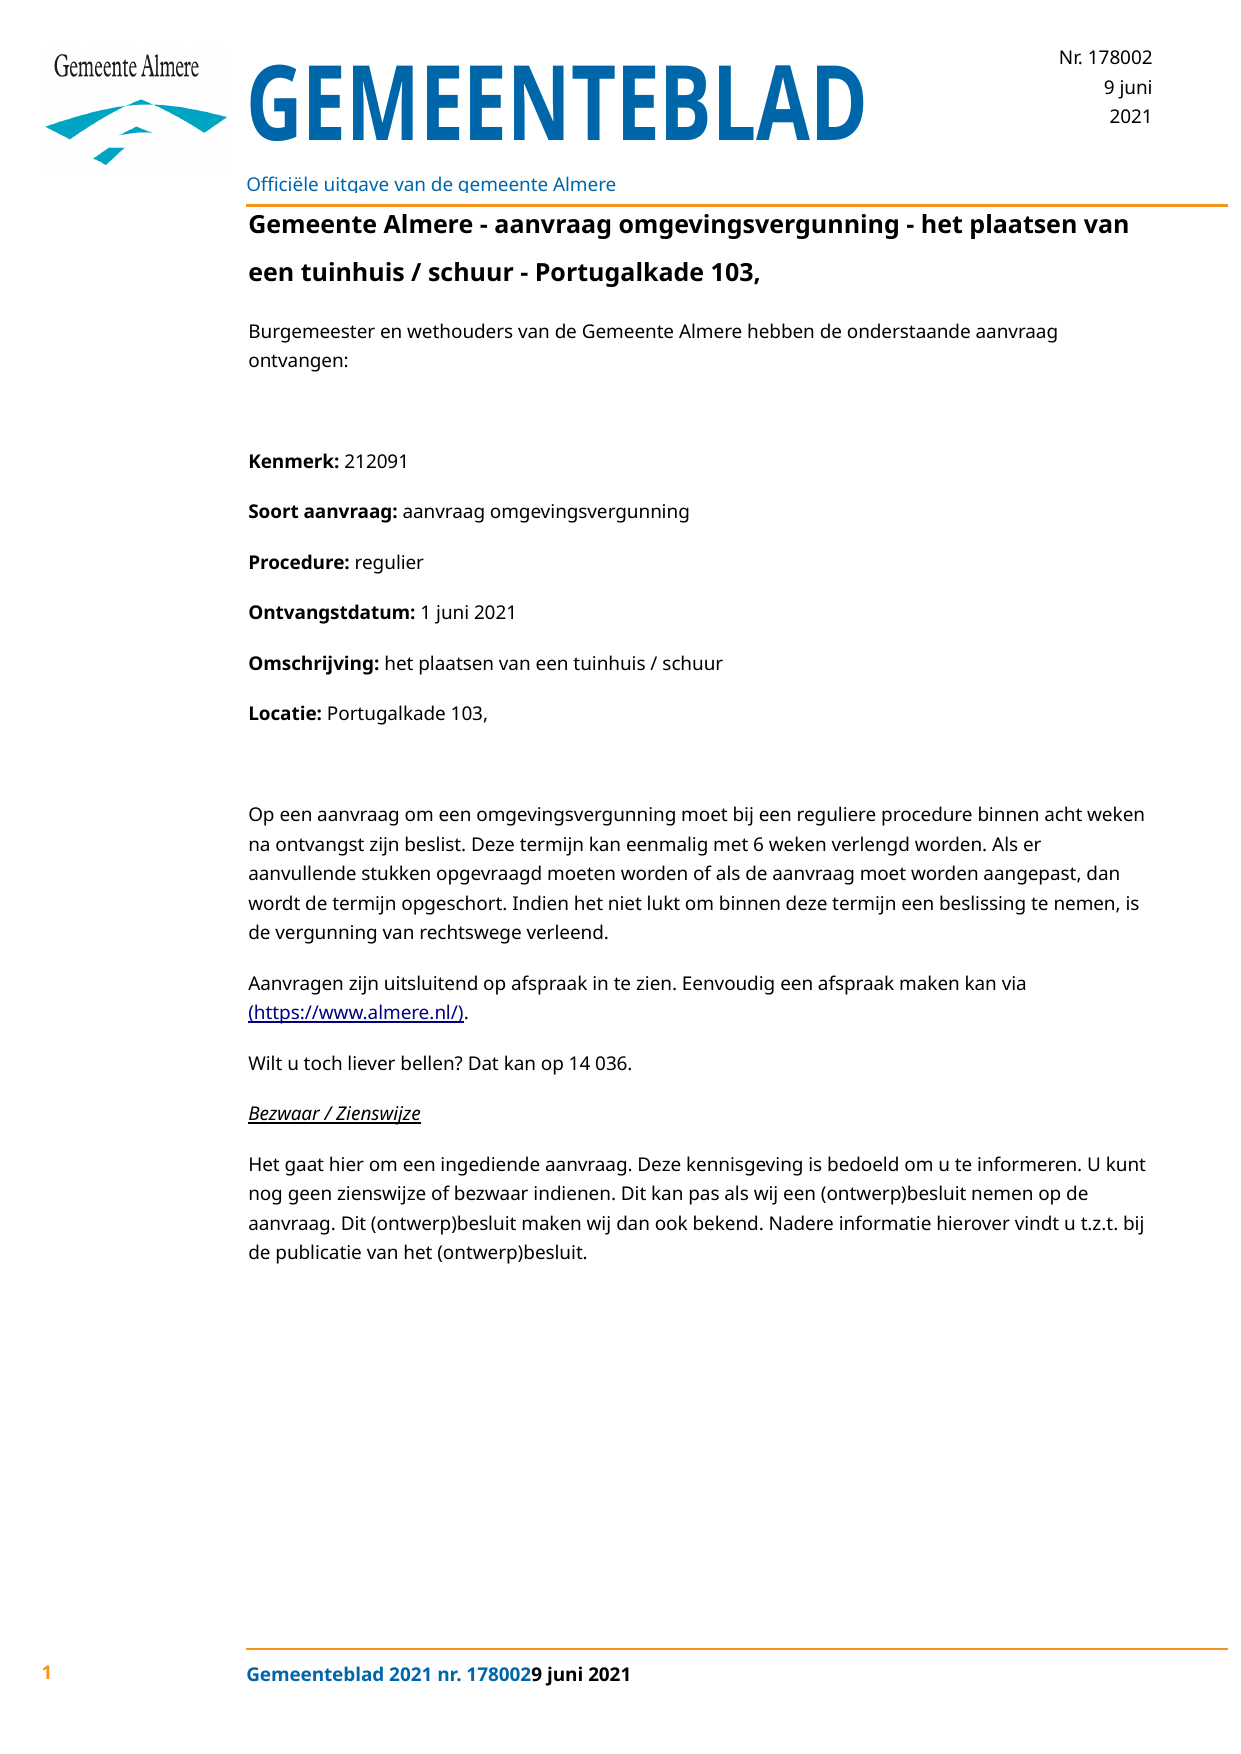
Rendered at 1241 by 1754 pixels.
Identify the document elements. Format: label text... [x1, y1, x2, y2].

text Bezwaar / Zienswijze [248, 1100, 1152, 1126]
text Ontvangstdatum: 1 juni 2021 [248, 599, 1152, 625]
text Wilt u toch liever bellen? Dat kan op 14 036. [248, 1050, 1152, 1076]
picture [41, 47, 231, 172]
text Aanvragen zijn uitsluitend op afspraak in te zien. Eenvoudig een afspraak maken kan via (https://www.almere.nl/). [248, 970, 1152, 1025]
text Procedure: regulier [248, 549, 1152, 575]
text Het gaat hier om een ingediende aanvraag. Deze kennisgeving is bedoeld om u te informeren. U kunt nog geen zienswijze of bezwaar indienen. Dit kan pas als wij een (ontwerp)besluit nemen op de aanvraag. Dit (ontwerp)besluit maken wij dan ook bekend. Nadere informatie hierover vindt u t.z.t. bij de publicatie van het (ontwerp)besluit. [248, 1151, 1152, 1265]
text Gemeente Almere - aanvraag omgevingsvergunning - het plaatsen van een tuinhuis / schuur - Portugalkade 103, [248, 207, 1152, 288]
text Op een aanvraag om een omgevingsvergunning moet bij een reguliere procedure binnen acht weken na ontvangst zijn beslist. Deze termijn kan eenmalig met 6 weken verlengd worden. Als er aanvullende stukken opgevraagd moeten worden of als de aanvraag moet worden aangepast, dan wordt de termijn opgeschort. Indien het niet lukt om binnen deze termijn een beslissing te nemen, is de vergunning van rechtswege verleend. [248, 801, 1152, 945]
text Burgemeester en wethouders van de Gemeente Almere hebben de onderstaande aanvraag ontvangen: [248, 318, 1152, 373]
text Locatie: Portugalkade 103, [248, 700, 1152, 726]
text Omschrijving: het plaatsen van een tuinhuis / schuur [248, 650, 1152, 676]
text Kenmerk: 212091 [248, 448, 1152, 474]
text Soort aanvraag: aanvraag omgevingsvergunning [248, 499, 1152, 524]
